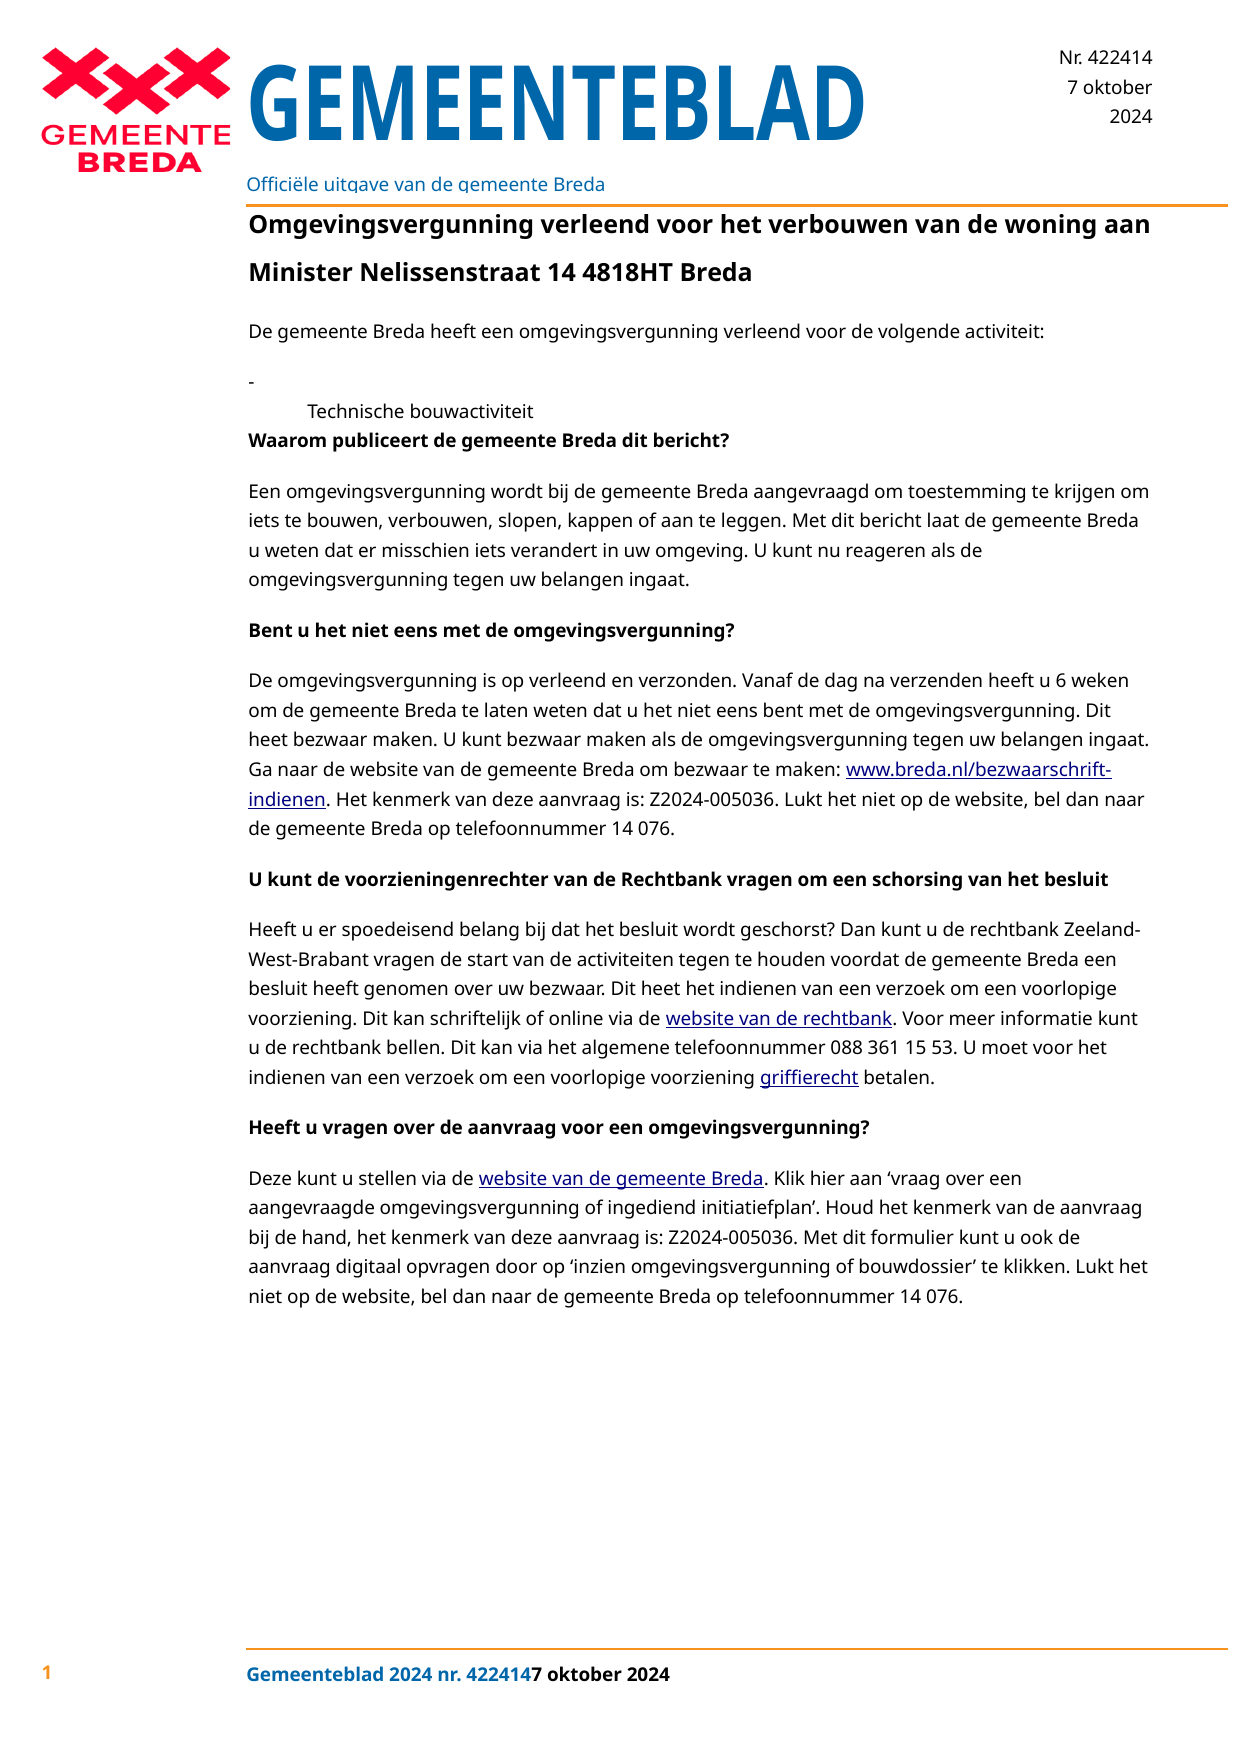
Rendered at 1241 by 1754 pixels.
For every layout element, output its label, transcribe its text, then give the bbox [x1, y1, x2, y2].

text Waarom publiceert de gemeente Breda dit bericht? [248, 427, 1152, 453]
text U kunt de voorzieningenrechter van de Rechtbank vragen om een schorsing van het besluit [248, 866, 1152, 892]
text Deze kunt u stellen via de website van de gemeente Breda. Klik hier aan ‘vraag over een aangevraagde omgevingsvergunning of ingediend initiatiefplan’. Houd het kenmerk van de aanvraag bij de hand, het kenmerk van deze aanvraag is: Z2024-005036. Met dit formulier kunt u ook de aanvraag digitaal opvragen door op ‘inzien omgevingsvergunning of bouwdossier’ te klikken. Lukt het niet op de website, bel dan naar de gemeente Breda op telefoonnummer 14 076. [248, 1165, 1152, 1309]
text De omgevingsvergunning is op verleend en verzonden. Vanaf de dag na verzenden heeft u 6 weken om de gemeente Breda te laten weten dat u het niet eens bent met de omgevingsvergunning. Dit heet bezwaar maken. U kunt bezwaar maken als de omgevingsvergunning tegen uw belangen ingaat. Ga naar de website van de gemeente Breda om bezwaar te maken: www.breda.nl/bezwaarschrift-indienen. Het kenmerk van deze aanvraag is: Z2024-005036. Lukt het niet op de website, bel dan naar de gemeente Breda op telefoonnummer 14 076. [248, 667, 1152, 841]
text De gemeente Breda heeft een omgevingsvergunning verleend voor de volgende activiteit: [248, 318, 1152, 344]
text Omgevingsvergunning verleend voor het verbouwen van de woning aan Minister Nelissenstraat 14 4818HT Breda [248, 207, 1152, 288]
picture [41, 47, 231, 172]
text Heeft u vragen over de aanvraag voor een omgevingsvergunning? [248, 1114, 1152, 1140]
text Bent u het niet eens met de omgevingsvergunning? [248, 617, 1152, 643]
text Heeft u er spoedeisend belang bij dat het besluit wordt geschorst? Dan kunt u de rechtbank Zeeland-West-Brabant vragen de start van de activiteiten tegen te houden voordat de gemeente Breda een besluit heeft genomen over uw bezwaar. Dit heet het indienen van een verzoek om een voorlopige voorziening. Dit kan schriftelijk of online via de website van de rechtbank. Voor meer informatie kunt u de rechtbank bellen. Dit kan via het algemene telefoonnummer 088 361 15 53. U moet voor het indienen van een verzoek om een voorlopige voorziening griffierecht betalen. [248, 916, 1152, 1090]
list Technische bouwactiviteit [248, 398, 1152, 424]
text Een omgevingsvergunning wordt bij de gemeente Breda aangevraagd om toestemming te krijgen om iets te bouwen, verbouwen, slopen, kappen of aan te leggen. Met dit bericht laat de gemeente Breda u weten dat er misschien iets verandert in uw omgeving. U kunt nu reageren als de omgevingsvergunning tegen uw belangen ingaat. [248, 478, 1152, 592]
